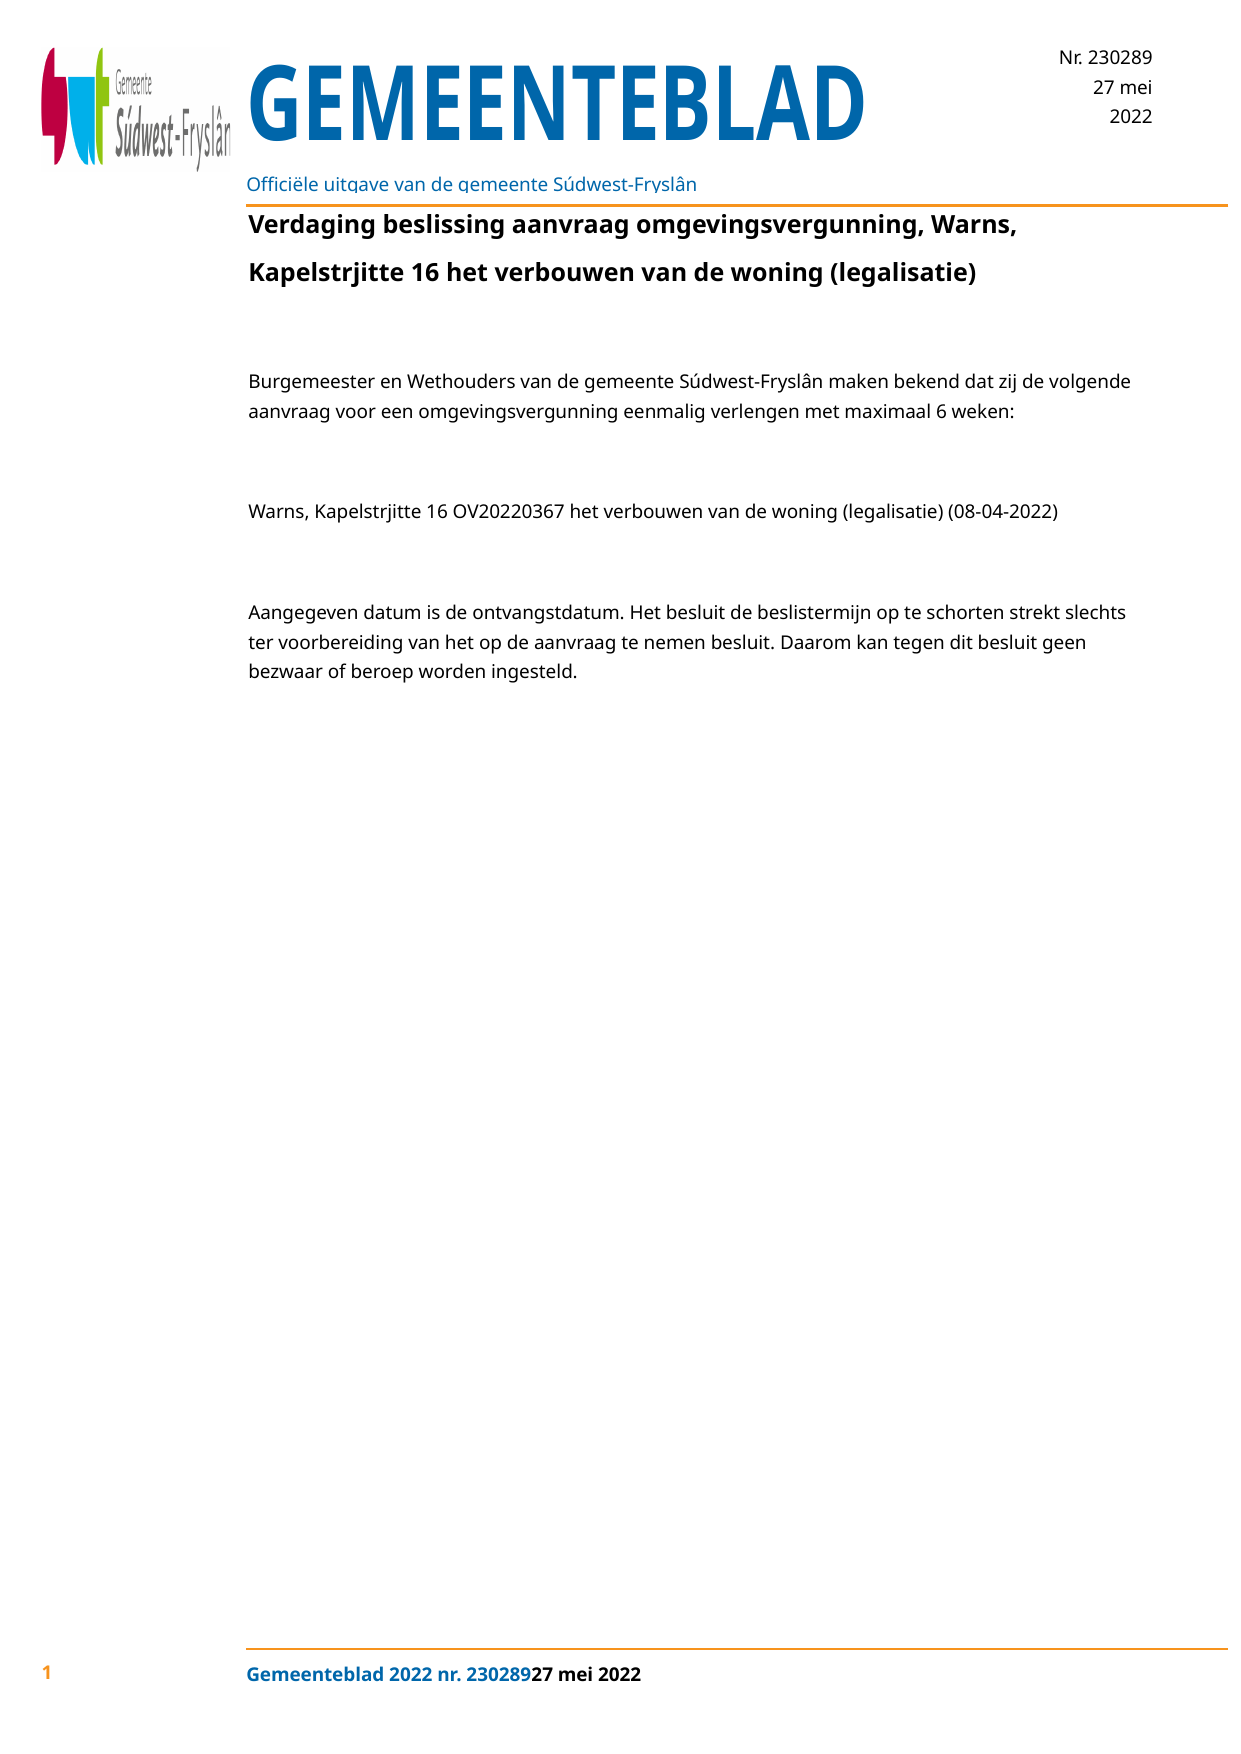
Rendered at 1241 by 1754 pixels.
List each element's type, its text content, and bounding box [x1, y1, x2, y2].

text Aangegeven datum is de ontvangstdatum. Het besluit de beslistermijn op te schorten strekt slechts ter voorbereiding van het op de aanvraag te nemen besluit. Daarom kan tegen dit besluit geen bezwaar of beroep worden ingesteld. [248, 599, 1152, 684]
text Burgemeester en Wethouders van de gemeente Súdwest-Fryslân maken bekend dat zij de volgende aanvraag voor een omgevingsvergunning eenmalig verlengen met maximaal 6 weken: [248, 368, 1152, 424]
text Verdaging beslissing aanvraag omgevingsvergunning, Warns, Kapelstrjitte 16 het verbouwen van de woning (legalisatie) [248, 207, 1152, 288]
text Warns, Kapelstrjitte 16 OV20220367 het verbouwen van de woning (legalisatie) (08-04-2022) [248, 499, 1152, 524]
picture [41, 47, 231, 172]
